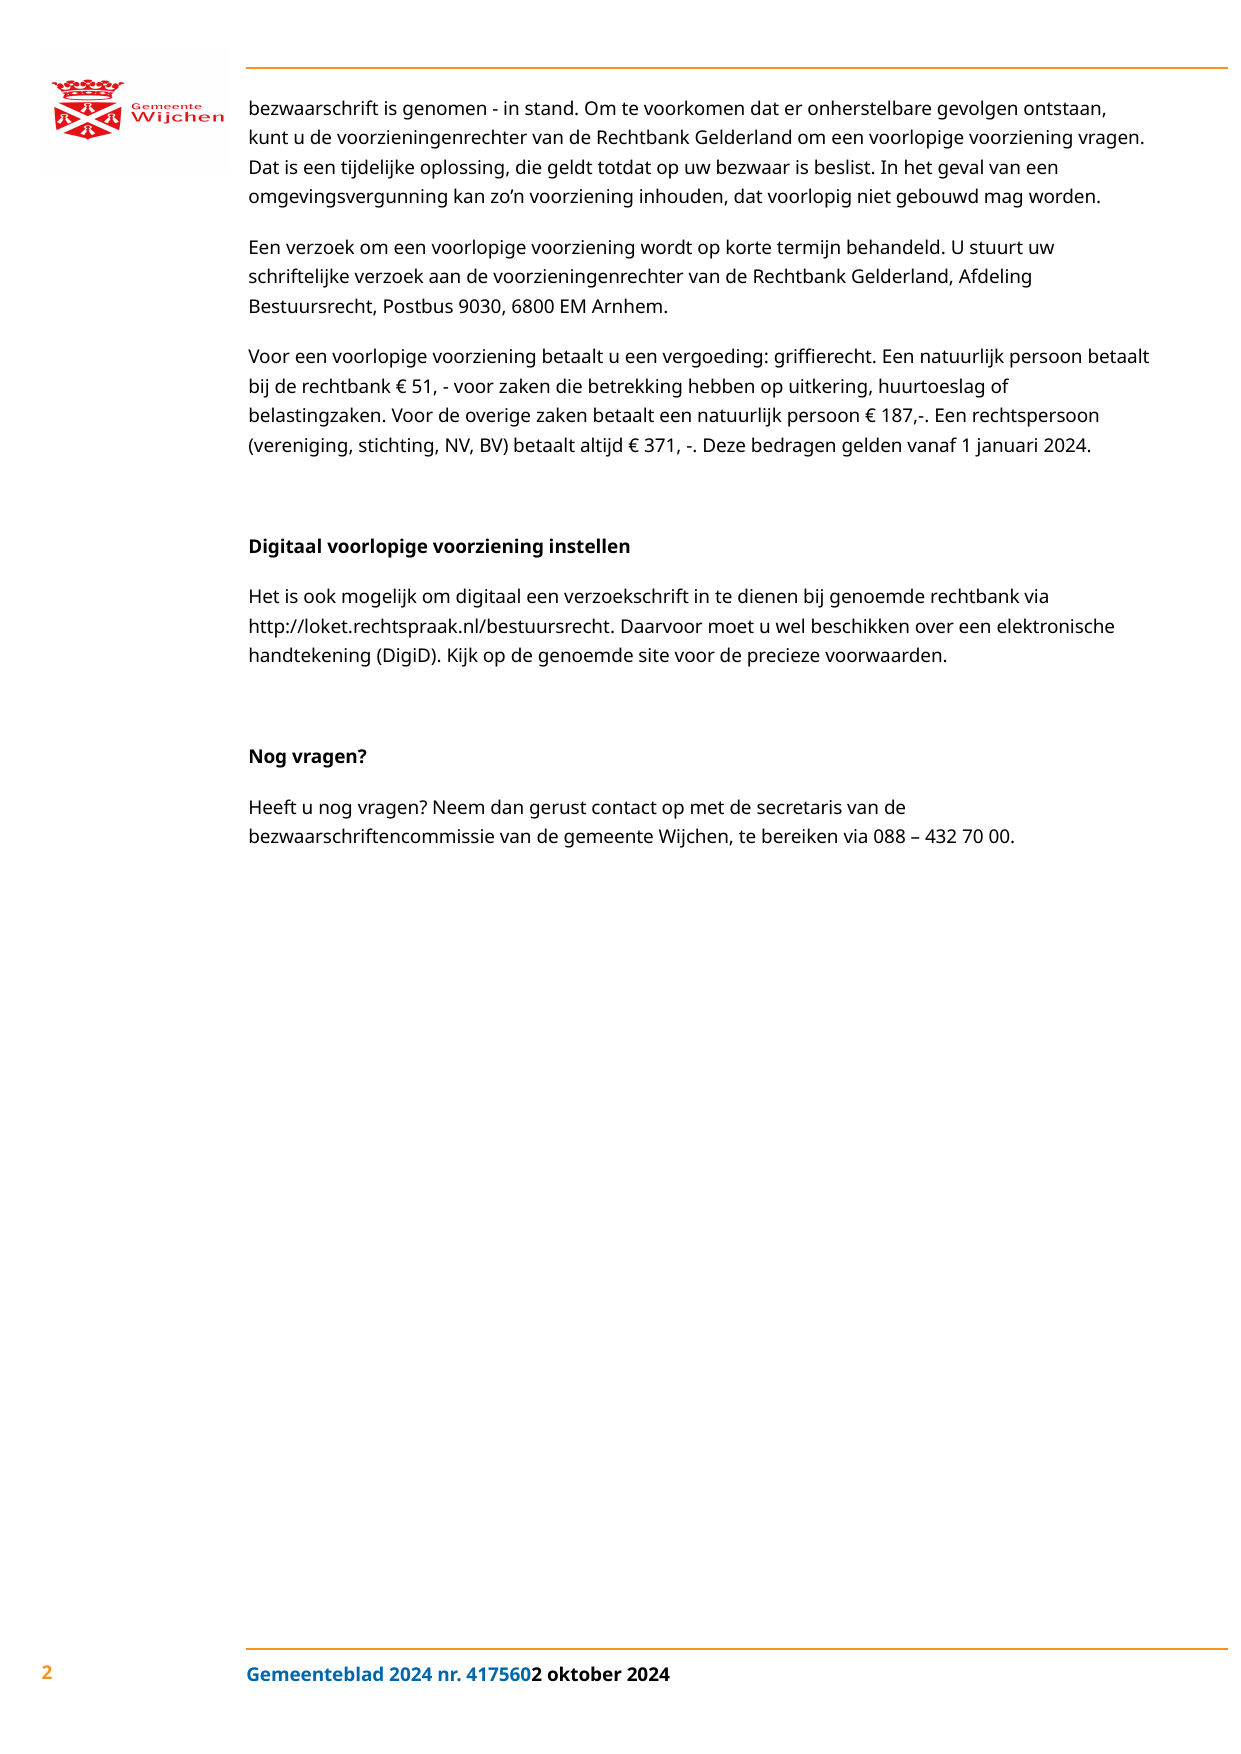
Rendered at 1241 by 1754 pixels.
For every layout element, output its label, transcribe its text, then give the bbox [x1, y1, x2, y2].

text Heeft u nog vragen? Neem dan gerust contact op met de secretaris van de bezwaarschriftencommissie van de gemeente Wijchen, te bereiken via 088 – 432 70 00. [248, 794, 1152, 849]
text Het is ook mogelijk om digitaal een verzoekschrift in te dienen bij genoemde rechtbank via http://loket.rechtspraak.nl/bestuursrecht. Daarvoor moet u wel beschikken over een elektronische handtekening (DigiD). Kijk op de genoemde site voor de precieze voorwaarden. [248, 583, 1152, 668]
text Nog vragen? [248, 743, 1152, 769]
text Een verzoek om een voorlopige voorziening wordt op korte termijn behandeld. U stuurt uw schriftelijke verzoek aan de voorzieningenrechter van de Rechtbank Gelderland, Afdeling Bestuursrecht, Postbus 9030, 6800 EM Arnhem. [248, 234, 1152, 319]
picture [41, 47, 231, 172]
text Voor een voorlopige voorziening betaalt u een vergoeding: griffierecht. Een natuurlijk persoon betaalt bij de rechtbank € 51, - voor zaken die betrekking hebben op uitkering, huurtoeslag of belastingzaken. Voor de overige zaken betaalt een natuurlijk persoon € 187,-. Een rechtspersoon (vereniging, stichting, NV, BV) betaalt altijd € 371, -. Deze bedragen gelden vanaf 1 januari 2024. [248, 343, 1152, 458]
text bezwaarschrift is genomen - in stand. Om te voorkomen dat er onherstelbare gevolgen ontstaan, kunt u de voorzieningenrechter van de Rechtbank Gelderland om een voorlopige voorziening vragen. Dat is een tijdelijke oplossing, die geldt totdat op uw bezwaar is beslist. In het geval van een omgevingsvergunning kan zo’n voorziening inhouden, dat voorlopig niet gebouwd mag worden. [248, 95, 1152, 209]
text Digitaal voorlopige voorziening instellen [248, 533, 1152, 559]
